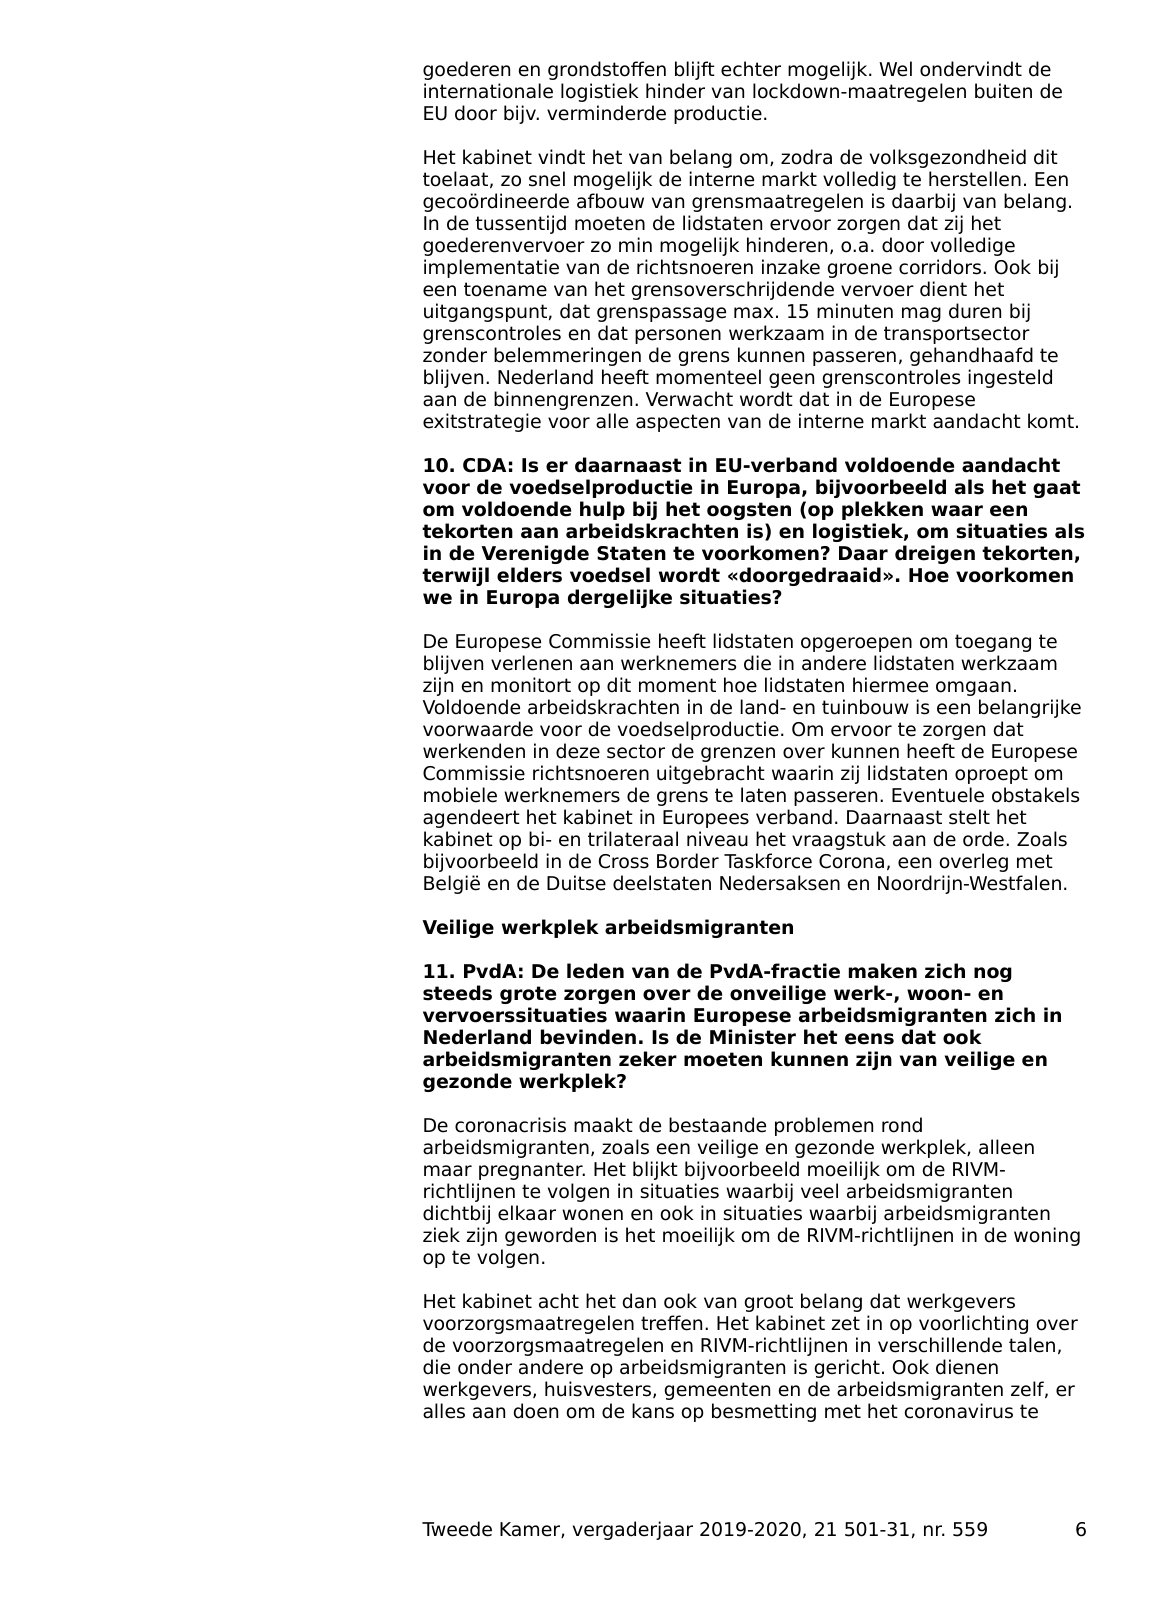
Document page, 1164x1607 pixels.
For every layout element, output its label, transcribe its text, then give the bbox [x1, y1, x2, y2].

text Het kabinet acht het dan ook van groot belang dat werkgevers voorzorgsmaatregelen treffen. Het kabinet zet in op voorlichting over de voorzorgsmaatregelen en RIVM-richtlijnen in verschillende talen, die onder andere op arbeidsmigranten is gericht. Ook dienen werkgevers, huisvesters, gemeenten en de arbeidsmigranten zelf, er alles aan doen om de kans op besmetting met het coronavirus te [422, 1291, 1087, 1423]
subtitle 10. CDA: Is er daarnaast in EU-verband voldoende aandacht voor de voedselproductie in Europa, bijvoorbeeld als het gaat om voldoende hulp bij het oogsten (op plekken waar een tekorten aan arbeidskrachten is) en logistiek, om situaties als in de Verenigde Staten te voorkomen? Daar dreigen tekorten, terwijl elders voedsel wordt «doorgedraaid». Hoe voorkomen we in Europa dergelijke situaties? [422, 455, 1087, 609]
text Het kabinet vindt het van belang om, zodra de volksgezondheid dit toelaat, zo snel mogelijk de interne markt volledig te herstellen. Een gecoördineerde afbouw van grensmaatregelen is daarbij van belang. In de tussentijd moeten de lidstaten ervoor zorgen dat zij het goederenvervoer zo min mogelijk hinderen, o.a. door volledige implementatie van de richtsnoeren inzake groene corridors. Ook bij een toename van het grensoverschrijdende vervoer dient het uitgangspunt, dat grenspassage max. 15 minuten mag duren bij grenscontroles en dat personen werkzaam in de transportsector zonder belemmeringen de grens kunnen passeren, gehandhaafd te blijven. Nederland heeft momenteel geen grenscontroles ingesteld aan de binnengrenzen. Verwacht wordt dat in de Europese exitstrategie voor alle aspecten van de interne markt aandacht komt. [422, 147, 1087, 433]
text goederen en grondstoffen blijft echter mogelijk. Wel ondervindt de internationale logistiek hinder van lockdown-maatregelen buiten de EU door bijv. verminderde productie. [422, 59, 1087, 125]
text De coronacrisis maakt de bestaande problemen rond arbeidsmigranten, zoals een veilige en gezonde werkplek, alleen maar pregnanter. Het blijkt bijvoorbeeld moeilijk om de RIVM-richtlijnen te volgen in situaties waarbij veel arbeidsmigranten dichtbij elkaar wonen en ook in situaties waarbij arbeidsmigranten ziek zijn geworden is het moeilijk om de RIVM-richtlijnen in de woning op te volgen. [422, 1115, 1087, 1269]
text De Europese Commissie heeft lidstaten opgeroepen om toegang te blijven verlenen aan werknemers die in andere lidstaten werkzaam zijn en monitort op dit moment hoe lidstaten hiermee omgaan. Voldoende arbeidskrachten in de land- en tuinbouw is een belangrijke voorwaarde voor de voedselproductie. Om ervoor te zorgen dat werkenden in deze sector de grenzen over kunnen heeft de Europese Commissie richtsnoeren uitgebracht waarin zij lidstaten oproept om mobiele werknemers de grens te laten passeren. Eventuele obstakels agendeert het kabinet in Europees verband. Daarnaast stelt het kabinet op bi- en trilateraal niveau het vraagstuk aan de orde. Zoals bijvoorbeeld in de Cross Border Taskforce Corona, een overleg met België en de Duitse deelstaten Nedersaksen en Noordrijn-Westfalen. [422, 631, 1087, 895]
subtitle Veilige werkplek arbeidsmigranten [422, 917, 1087, 939]
subtitle 11. PvdA: De leden van de PvdA-fractie maken zich nog steeds grote zorgen over de onveilige werk-, woon- en vervoerssituaties waarin Europese arbeidsmigranten zich in Nederland bevinden. Is de Minister het eens dat ook arbeidsmigranten zeker moeten kunnen zijn van veilige en gezonde werkplek? [422, 961, 1087, 1093]
